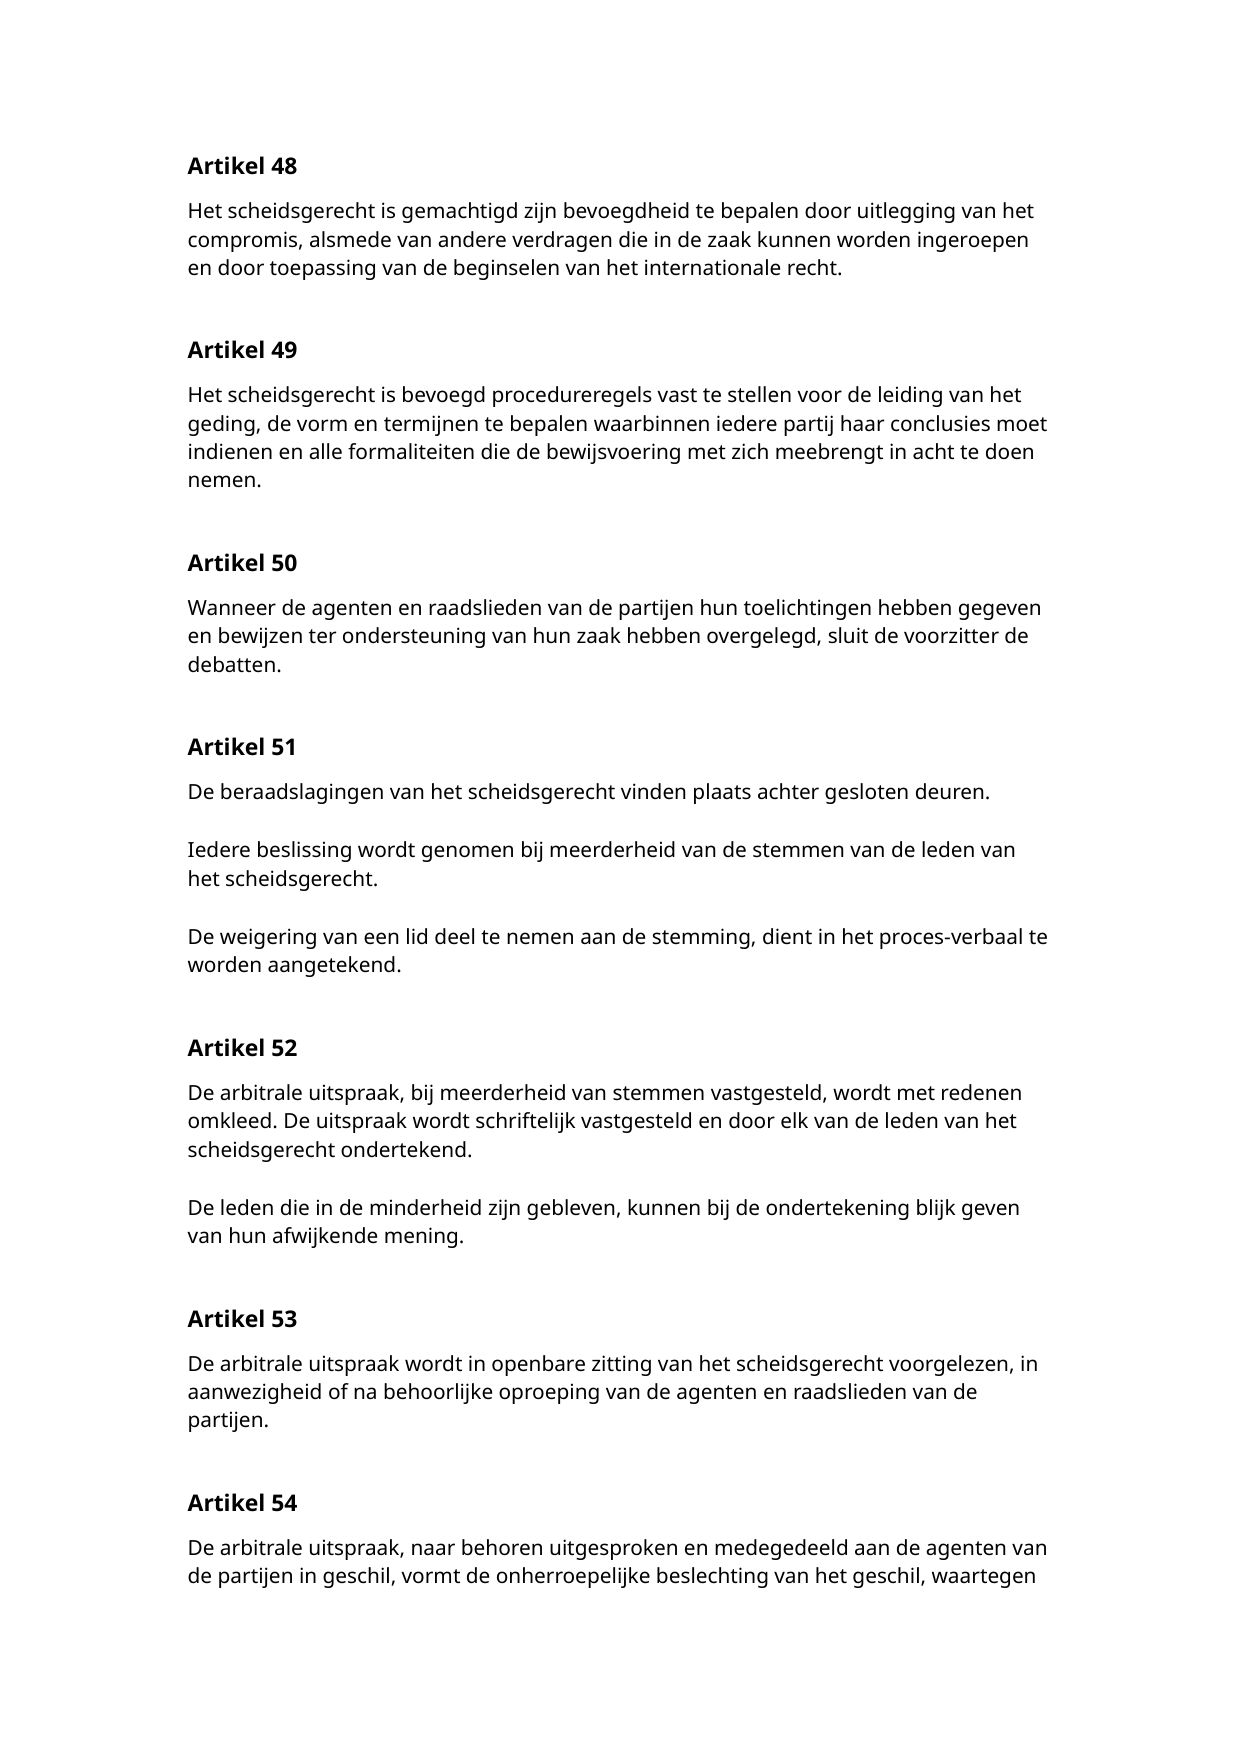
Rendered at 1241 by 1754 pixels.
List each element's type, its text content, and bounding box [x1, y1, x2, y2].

subtitle Artikel 52 [187, 1032, 1053, 1063]
subtitle Artikel 50 [187, 547, 1053, 578]
text De arbitrale uitspraak, bij meerderheid van stemmen vastgesteld, wordt met redenen omkleed. De uitspraak wordt schriftelijk vastgesteld en door elk van de leden van het scheidsgerecht ondertekend. [187, 1078, 1053, 1163]
subtitle Artikel 49 [187, 334, 1053, 365]
text De arbitrale uitspraak wordt in openbare zitting van het scheidsgerecht voorgelezen, in aanwezigheid of na behoorlijke oproeping van de agenten en raadslieden van de partijen. [187, 1349, 1053, 1434]
subtitle Artikel 54 [187, 1487, 1053, 1518]
subtitle Artikel 48 [187, 150, 1053, 181]
text De weigering van een lid deel te nemen aan de stemming, dient in het proces-verbaal te worden aangetekend. [187, 922, 1053, 979]
text De leden die in de minderheid zijn gebleven, kunnen bij de ondertekening blijk geven van hun afwijkende mening. [187, 1193, 1053, 1250]
subtitle Artikel 53 [187, 1302, 1053, 1334]
text Iedere beslissing wordt genomen bij meerderheid van de stemmen van de leden van het scheidsgerecht. [187, 835, 1053, 892]
text Het scheidsgerecht is gemachtigd zijn bevoegdheid te bepalen door uitlegging van het compromis, alsmede van andere verdragen die in de zaak kunnen worden ingeroepen en door toepassing van de beginselen van het internationale recht. [187, 196, 1053, 282]
text Wanneer de agenten en raadslieden van de partijen hun toelichtingen hebben gegeven en bewijzen ter ondersteuning van hun zaak hebben overgelegd, sluit de voorzitter de debatten. [187, 593, 1053, 678]
text De beraadslagingen van het scheidsgerecht vinden plaats achter gesloten deuren. [187, 777, 1053, 805]
text Het scheidsgerecht is bevoegd procedureregels vast te stellen voor de leiding van het geding, de vorm en termijnen te bepalen waarbinnen iedere partij haar conclusies moet indienen en alle formaliteiten die de bewijsvoering met zich meebrengt in acht te doen nemen. [187, 380, 1053, 494]
subtitle Artikel 51 [187, 731, 1053, 762]
text De arbitrale uitspraak, naar behoren uitgesproken en medegedeeld aan de agenten van de partijen in geschil, vormt de onherroepelijke beslechting van het geschil, waartegen [187, 1533, 1053, 1590]
